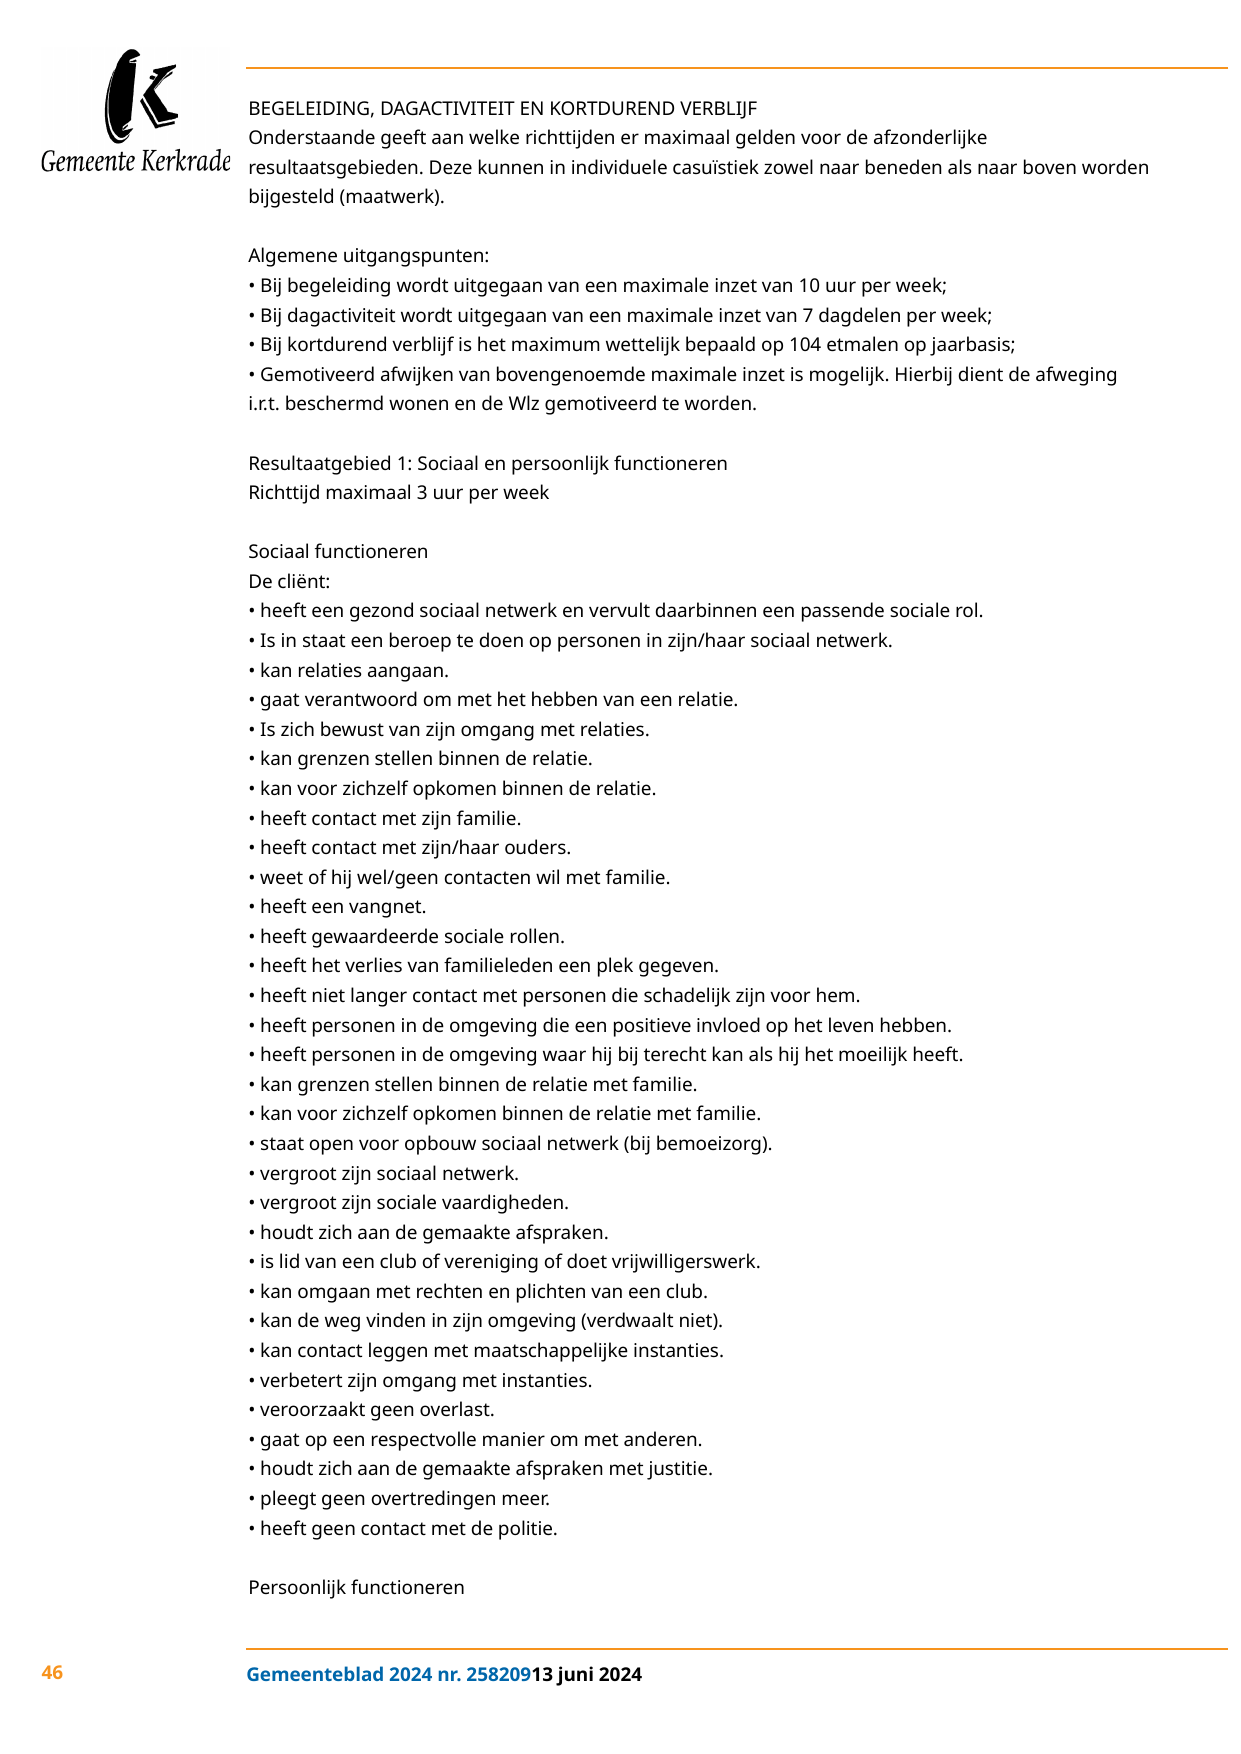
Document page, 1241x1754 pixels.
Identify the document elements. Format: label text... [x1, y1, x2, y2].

text • kan contact leggen met maatschappelijke instanties. [248, 1337, 1152, 1363]
text • heeft contact met zijn familie. [248, 805, 1152, 831]
text • kan de weg vinden in zijn omgeving (verdwaalt niet). [248, 1308, 1152, 1333]
text • heeft het verlies van familieleden een plek gegeven. [248, 953, 1152, 978]
text • weet of hij wel/geen contacten wil met familie. [248, 864, 1152, 890]
text • gaat verantwoord om met het hebben van een relatie. [248, 686, 1152, 712]
text • pleegt geen overtredingen meer. [248, 1485, 1152, 1511]
text • Is in staat een beroep te doen op personen in zijn/haar sociaal netwerk. [248, 627, 1152, 653]
text • kan omgaan met rechten en plichten van een club. [248, 1278, 1152, 1304]
text • kan voor zichzelf opkomen binnen de relatie. [248, 775, 1152, 801]
text • heeft geen contact met de politie. [248, 1515, 1152, 1541]
text • Bij begeleiding wordt uitgegaan van een maximale inzet van 10 uur per week; [248, 272, 1152, 298]
text • Gemotiveerd afwijken van bovengenoemde maximale inzet is mogelijk. Hierbij dient de afweging i.r.t. beschermd wonen en de Wlz gemotiveerd te worden. [248, 361, 1152, 416]
text Richttijd maximaal 3 uur per week [248, 479, 1152, 505]
text • kan grenzen stellen binnen de relatie met familie. [248, 1071, 1152, 1097]
text • staat open voor opbouw sociaal netwerk (bij bemoeizorg). [248, 1130, 1152, 1156]
text • heeft gewaardeerde sociale rollen. [248, 923, 1152, 949]
text • kan grenzen stellen binnen de relatie. [248, 746, 1152, 771]
text • is lid van een club of vereniging of doet vrijwilligerswerk. [248, 1248, 1152, 1274]
text • Bij dagactiviteit wordt uitgegaan van een maximale inzet van 7 dagdelen per week; [248, 302, 1152, 328]
text • heeft contact met zijn/haar ouders. [248, 834, 1152, 860]
text • heeft een vangnet. [248, 893, 1152, 919]
text • heeft een gezond sociaal netwerk en vervult daarbinnen een passende sociale rol. [248, 598, 1152, 623]
picture [41, 47, 231, 172]
text • heeft personen in de omgeving waar hij bij terecht kan als hij het moeilijk heeft. [248, 1041, 1152, 1067]
text • veroorzaakt geen overlast. [248, 1396, 1152, 1422]
text Resultaatgebied 1: Sociaal en persoonlijk functioneren [248, 450, 1152, 476]
text • Is zich bewust van zijn omgang met relaties. [248, 716, 1152, 742]
text • kan relaties aangaan. [248, 657, 1152, 683]
text • vergroot zijn sociale vaardigheden. [248, 1189, 1152, 1215]
text • houdt zich aan de gemaakte afspraken met justitie. [248, 1456, 1152, 1481]
text • houdt zich aan de gemaakte afspraken. [248, 1219, 1152, 1245]
text • heeft niet langer contact met personen die schadelijk zijn voor hem. [248, 982, 1152, 1008]
text • vergroot zijn sociaal netwerk. [248, 1160, 1152, 1186]
text Persoonlijk functioneren [248, 1574, 1152, 1600]
text Onderstaande geeft aan welke richttijden er maximaal gelden voor de afzonderlijke resultaatsgebieden. Deze kunnen in individuele casuïstiek zowel naar beneden als naar boven worden bijgesteld (maatwerk). [248, 124, 1152, 209]
text Sociaal functioneren [248, 538, 1152, 564]
text • gaat op een respectvolle manier om met anderen. [248, 1426, 1152, 1452]
text • kan voor zichzelf opkomen binnen de relatie met familie. [248, 1101, 1152, 1126]
text • verbetert zijn omgang met instanties. [248, 1367, 1152, 1393]
text De cliënt: [248, 568, 1152, 594]
text • heeft personen in de omgeving die een positieve invloed op het leven hebben. [248, 1012, 1152, 1038]
text BEGELEIDING, DAGACTIVITEIT EN KORTDUREND VERBLIJF [248, 95, 1152, 121]
text Algemene uitgangspunten: [248, 243, 1152, 268]
text • Bij kortdurend verblijf is het maximum wettelijk bepaald op 104 etmalen op jaarbasis; [248, 331, 1152, 357]
